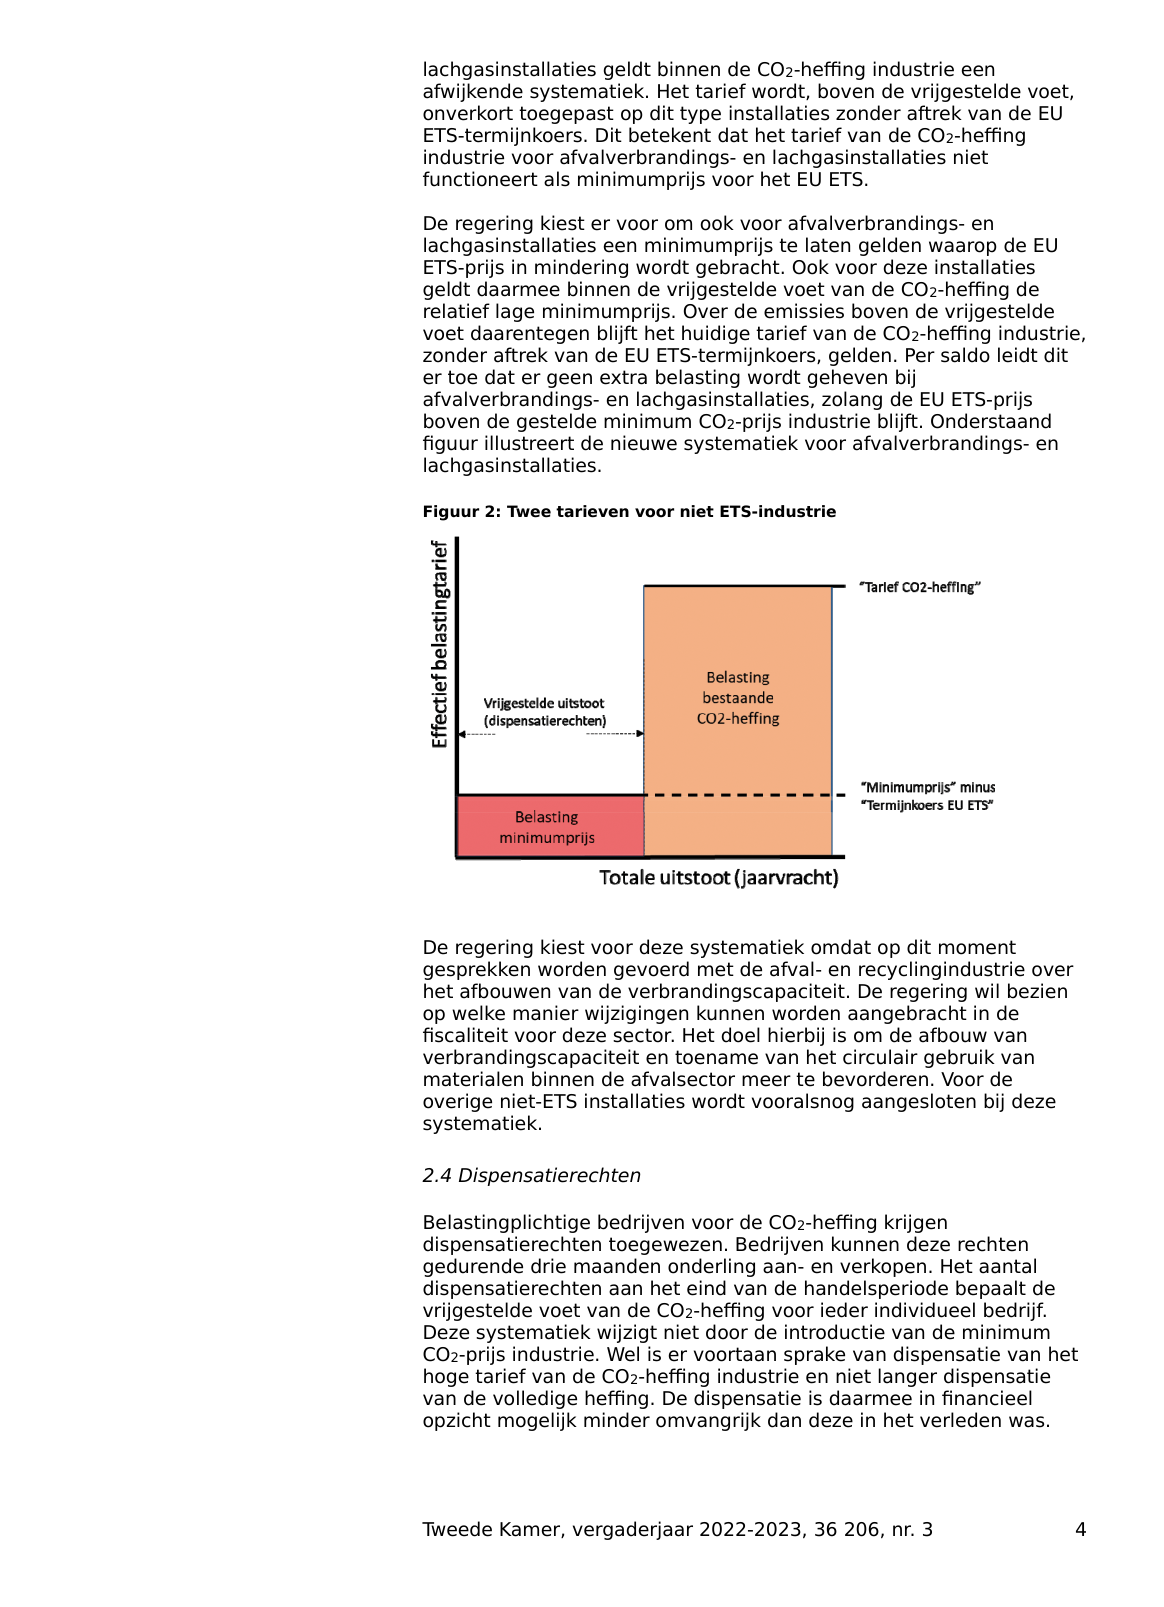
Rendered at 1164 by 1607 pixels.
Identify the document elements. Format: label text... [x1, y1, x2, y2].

text Figuur 2: Twee tarieven voor niet ETS-industrie [422, 503, 995, 521]
text De regering kiest er voor om ook voor afvalverbrandings- en lachgasinstallaties een minimumprijs te laten gelden waarop de EU ETS-prijs in mindering wordt gebracht. Ook voor deze installaties geldt daarmee binnen de vrijgestelde voet van de CO2-heffing de relatief lage minimumprijs. Over de emissies boven de vrijgestelde voet daarentegen blijft het huidige tarief van de CO2-heffing industrie, zonder aftrek van de EU ETS-termijnkoers, gelden. Per saldo leidt dit er toe dat er geen extra belasting wordt geheven bij afvalverbrandings- en lachgasinstallaties, zolang de EU ETS-prijs boven de gestelde minimum CO2-prijs industrie blijft. Onderstaand figuur illustreert de nieuwe systematiek voor afvalverbrandings- en lachgasinstallaties. [422, 213, 1087, 477]
text De regering kiest voor deze systematiek omdat op dit moment gesprekken worden gevoerd met de afval- en recyclingindustrie over het afbouwen van de verbrandingscapaciteit. De regering wil bezien op welke manier wijzigingen kunnen worden aangebracht in de fiscaliteit voor deze sector. Het doel hierbij is om de afbouw van verbrandingscapaciteit en toename van het circulair gebruik van materialen binnen de afvalsector meer te bevorderen. Voor de overige niet-ETS installaties wordt vooralsnog aangesloten bij deze systematiek. [422, 937, 1087, 1135]
picture [422, 532, 995, 893]
text Belastingplichtige bedrijven voor de CO2-heffing krijgen dispensatierechten toegewezen. Bedrijven kunnen deze rechten gedurende drie maanden onderling aan- en verkopen. Het aantal dispensatierechten aan het eind van de handelsperiode bepaalt de vrijgestelde voet van de CO2-heffing voor ieder individueel bedrijf. Deze systematiek wijzigt niet door de introductie van de minimum CO2-prijs industrie. Wel is er voortaan sprake van dispensatie van het hoge tarief van de CO2-heffing industrie en niet langer dispensatie van de volledige heffing. De dispensatie is daarmee in financieel opzicht mogelijk minder omvangrijk dan deze in het verleden was. [422, 1212, 1087, 1432]
text lachgasinstallaties geldt binnen de CO2-heffing industrie een afwijkende systematiek. Het tarief wordt, boven de vrijgestelde voet, onverkort toegepast op dit type installaties zonder aftrek van de EU ETS-termijnkoers. Dit betekent dat het tarief van de CO2-heffing industrie voor afvalverbrandings- en lachgasinstallaties niet functioneert als minimumprijs voor het EU ETS. [422, 59, 1087, 191]
subtitle 2.4 Dispensatierechten [422, 1165, 1087, 1187]
